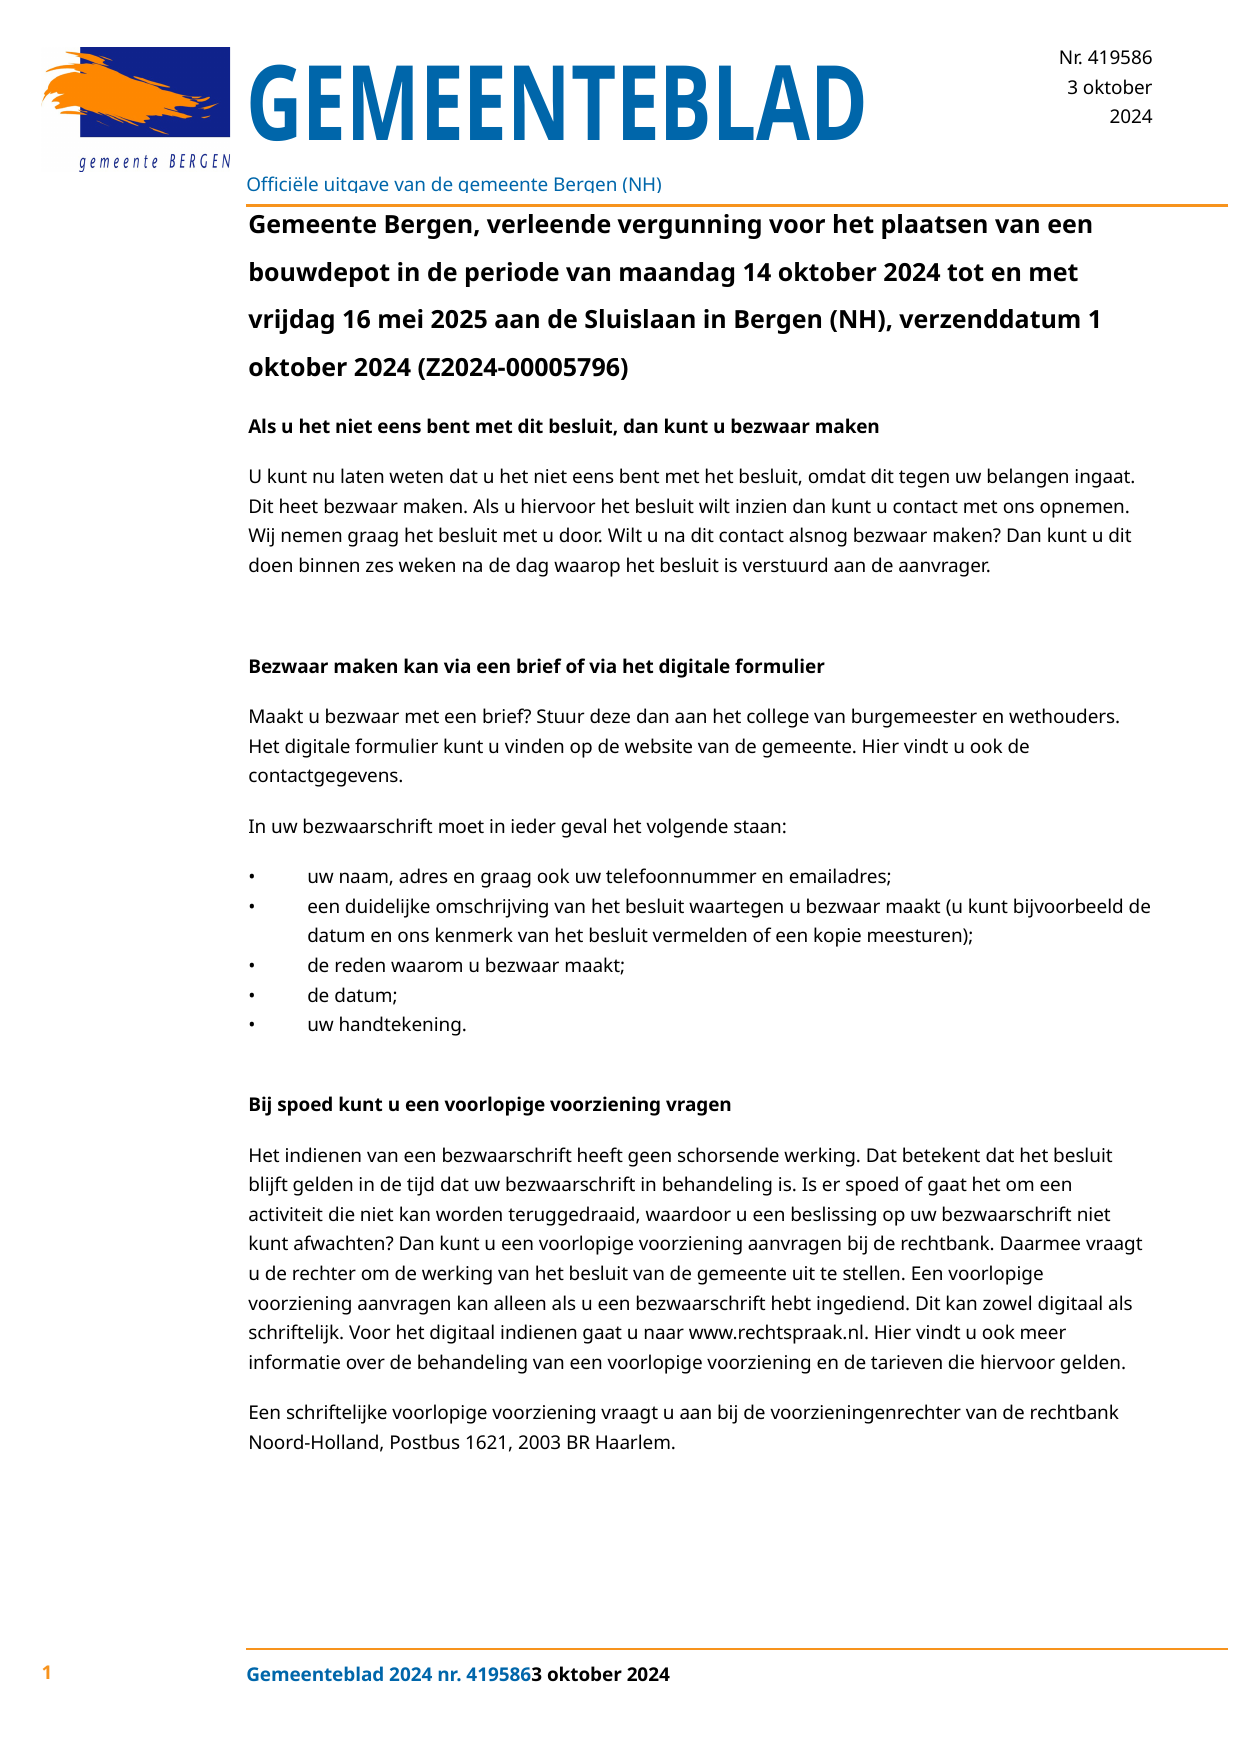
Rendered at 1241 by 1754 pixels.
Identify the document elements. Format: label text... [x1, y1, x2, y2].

text Bij spoed kunt u een voorlopige voorziening vragen [248, 1091, 1152, 1117]
text Als u het niet eens bent met dit besluit, dan kunt u bezwaar maken [248, 413, 1152, 439]
picture [41, 47, 231, 172]
list de reden waarom u bezwaar maakt; [248, 952, 1152, 978]
list een duidelijke omschrijving van het besluit waartegen u bezwaar maakt (u kunt bijvoorbeeld de datum en ons kenmerk van het besluit vermelden of een kopie meesturen); [248, 893, 1152, 948]
text Het indienen van een bezwaarschrift heeft geen schorsende werking. Dat betekent dat het besluit blijft gelden in de tijd dat uw bezwaarschrift in behandeling is. Is er spoed of gaat het om een activiteit die niet kan worden teruggedraaid, waardoor u een beslissing op uw bezwaarschrift niet kunt afwachten? Dan kunt u een voorlopige voorziening aanvragen bij de rechtbank. Daarmee vraagt u de rechter om de werking van het besluit van de gemeente uit te stellen. Een voorlopige voorziening aanvragen kan alleen als u een bezwaarschrift hebt ingediend. Dit kan zowel digitaal als schriftelijk. Voor het digitaal indienen gaat u naar www.rechtspraak.nl. Hier vindt u ook meer informatie over de behandeling van een voorlopige voorziening en de tarieven die hiervoor gelden. [248, 1142, 1152, 1375]
text Bezwaar maken kan via een brief of via het digitale formulier [248, 653, 1152, 679]
text U kunt nu laten weten dat u het niet eens bent met het besluit, omdat dit tegen uw belangen ingaat. Dit heet bezwaar maken. Als u hiervoor het besluit wilt inzien dan kunt u contact met ons opnemen. Wij nemen graag het besluit met u door. Wilt u na dit contact alsnog bezwaar maken? Dan kunt u dit doen binnen zes weken na de dag waarop het besluit is verstuurd aan de aanvrager. [248, 463, 1152, 578]
list de datum; [248, 982, 1152, 1008]
text Een schriftelijke voorlopige voorziening vraagt u aan bij de voorzieningenrechter van de rechtbank Noord-Holland, Postbus 1621, 2003 BR Haarlem. [248, 1399, 1152, 1455]
list uw naam, adres en graag ook uw telefoonnummer en emailadres; [248, 863, 1152, 889]
text In uw bezwaarschrift moet in ieder geval het volgende staan: [248, 813, 1152, 839]
text Gemeente Bergen, verleende vergunning voor het plaatsen van een bouwdepot in de periode van maandag 14 oktober 2024 tot en met vrijdag 16 mei 2025 aan de Sluislaan in Bergen (NH), verzenddatum 1 oktober 2024 (Z2024-00005796) [248, 207, 1152, 384]
text Maakt u bezwaar met een brief? Stuur deze dan aan het college van burgemeester en wethouders. Het digitale formulier kunt u vinden op de website van de gemeente. Hier vindt u ook de contactgegevens. [248, 703, 1152, 788]
list uw handtekening. [248, 1011, 1152, 1037]
